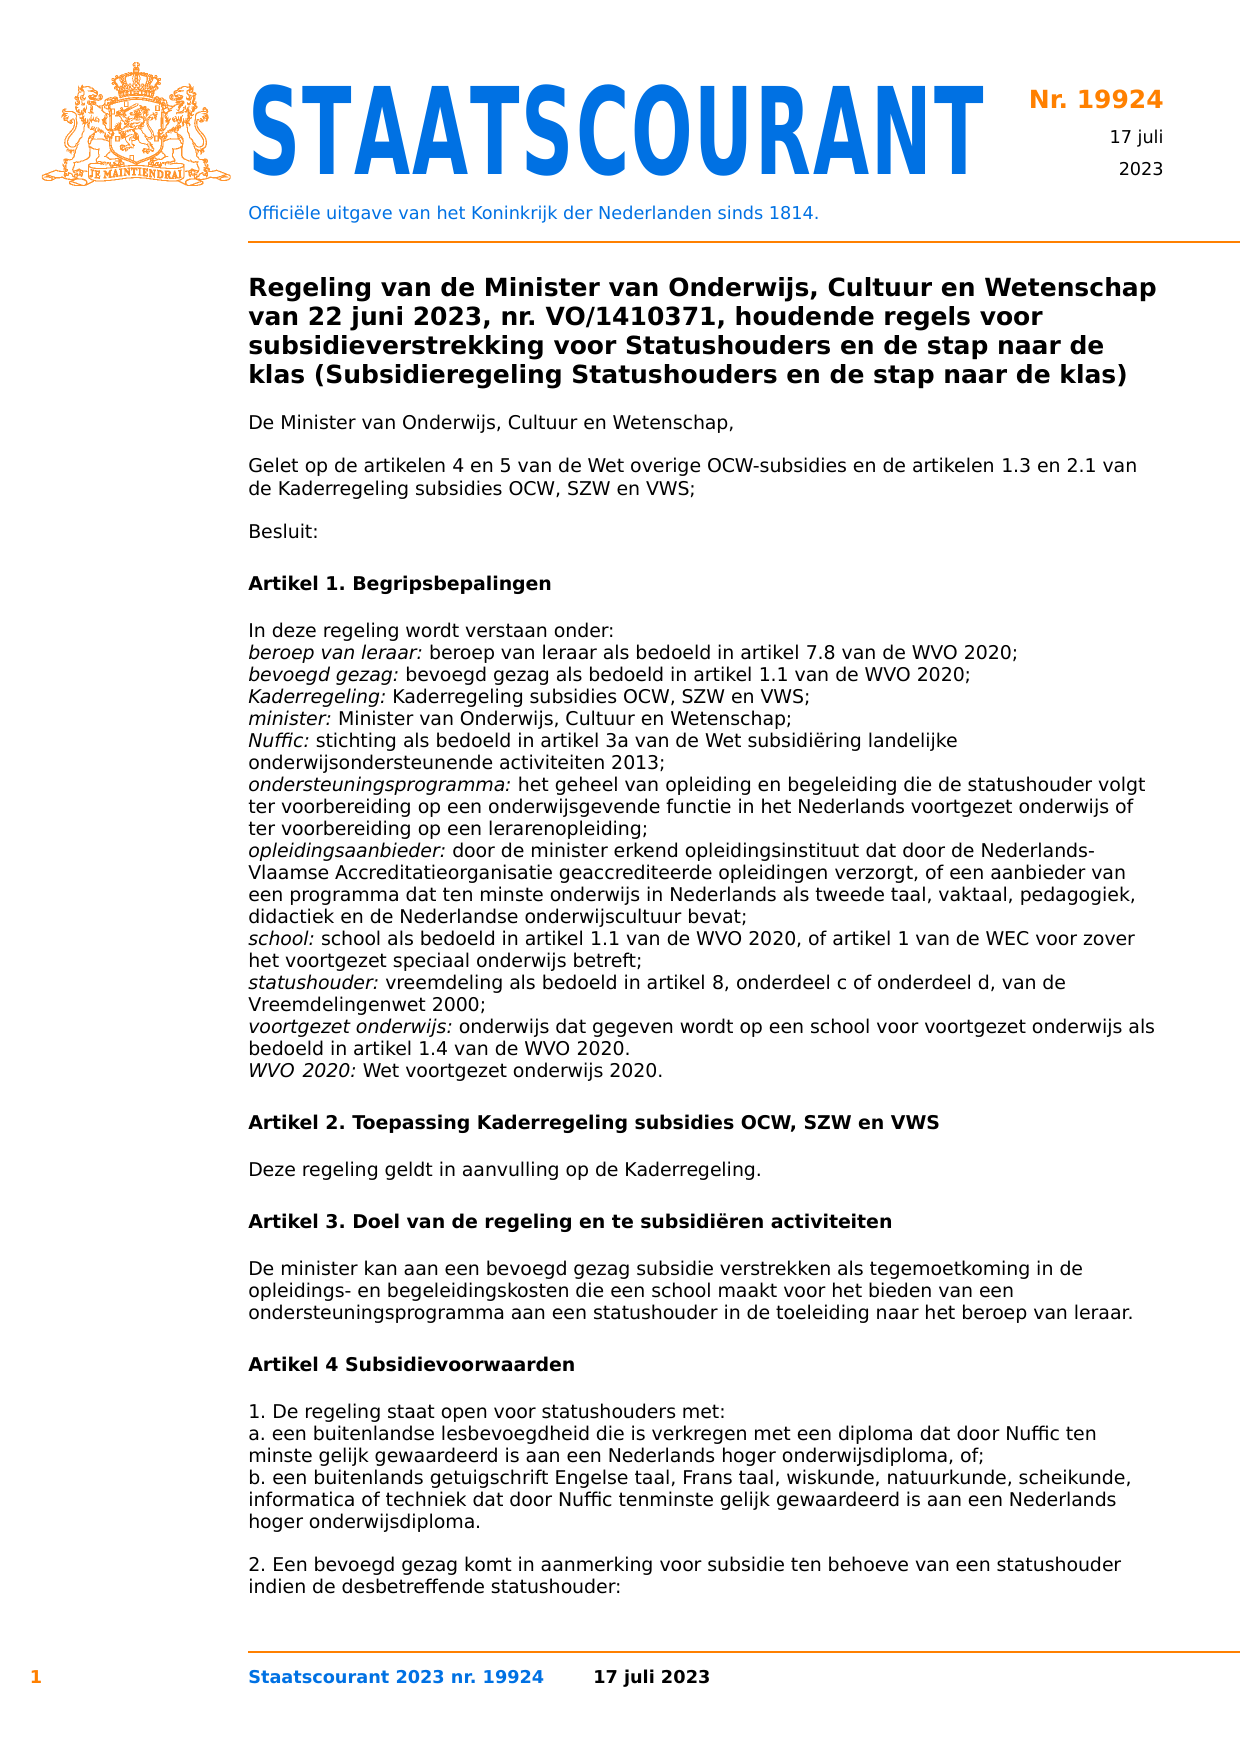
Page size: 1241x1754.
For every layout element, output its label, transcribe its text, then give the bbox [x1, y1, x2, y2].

text De minister kan aan een bevoegd gezag subsidie verstrekken als tegemoetkoming in de opleidings- en begeleidingskosten die een school maakt voor het bieden van een ondersteuningsprogramma aan een statushouder in de toeleiding naar het beroep van leraar. [248, 1258, 1163, 1324]
text In deze regeling wordt verstaan onder: [248, 620, 1163, 642]
subtitle Artikel 1. Begripsbepalingen [248, 573, 1163, 595]
text Kaderregeling: Kaderregeling subsidies OCW, SZW en VWS; [248, 686, 1163, 708]
table_header Nr. 19924 [998, 62, 1240, 121]
text ondersteuningsprogramma: het geheel van opleiding en begeleiding die de statushouder volgt ter voorbereiding op een onderwijsgevende functie in het Nederlands voortgezet onderwijs of ter voorbereiding op een lerarenopleiding; [248, 774, 1163, 840]
subtitle Artikel 4 Subsidievoorwaarden [248, 1354, 1163, 1376]
text b. een buitenlands getuigschrift Engelse taal, Frans taal, wiskunde, natuurkunde, scheikunde, informatica of techniek dat door Nuffic tenminste gelijk gewaardeerd is aan een Nederlands hoger onderwijsdiploma. [248, 1467, 1163, 1532]
table_header STAATSCOURANT [248, 62, 998, 203]
table_cell 2023 [998, 153, 1240, 203]
text 2. Een bevoegd gezag komt in aanmerking voor subsidie ten behoeve van een statushouder indien de desbetreffende statushouder: [248, 1554, 1163, 1598]
text 1. De regeling staat open voor statushouders met: [248, 1401, 1163, 1423]
subtitle Artikel 2. Toepassing Kaderregeling subsidies OCW, SZW en VWS [248, 1112, 1163, 1134]
text Gelet op de artikelen 4 en 5 van de Wet overige OCW-subsidies en de artikelen 1.3 en 2.1 van de Kaderregeling subsidies OCW, SZW en VWS; [248, 455, 1163, 499]
picture [41, 62, 231, 186]
subtitle Artikel 3. Doel van de regeling en te subsidiëren activiteiten [248, 1211, 1163, 1233]
text De Minister van Onderwijs, Cultuur en Wetenschap, [248, 412, 1163, 433]
text statushouder: vreemdeling als bedoeld in artikel 8, onderdeel c of onderdeel d, van de Vreemdelingenwet 2000; [248, 972, 1163, 1016]
table_header [25, 62, 248, 241]
text WVO 2020: Wet voortgezet onderwijs 2020. [248, 1060, 1163, 1082]
subtitle Regeling van de Minister van Onderwijs, Cultuur en Wetenschap van 22 juni 2023, nr. VO/1410371, houdende regels voor subsidieverstrekking voor Statushouders en de stap naar de klas (Subsidieregeling Statushouders en de stap naar de klas) [248, 273, 1163, 390]
text Nuffic: stichting als bedoeld in artikel 3a van de Wet subsidiëring landelijke onderwijsondersteunende activiteiten 2013; [248, 730, 1163, 774]
text beroep van leraar: beroep van leraar als bedoeld in artikel 7.8 van de WVO 2020; [248, 642, 1163, 664]
text bevoegd gezag: bevoegd gezag als bedoeld in artikel 1.1 van de WVO 2020; [248, 664, 1163, 686]
text opleidingsaanbieder: door de minister erkend opleidingsinstituut dat door de Nederlands-Vlaamse Accreditatieorganisatie geaccrediteerde opleidingen verzorgt, of een aanbieder van een programma dat ten minste onderwijs in Nederlands als tweede taal, vaktaal, pedagogiek, didactiek en de Nederlandse onderwijscultuur bevat; [248, 840, 1163, 928]
text a. een buitenlandse lesbevoegdheid die is verkregen met een diploma dat door Nuffic ten minste gelijk gewaardeerd is aan een Nederlands hoger onderwijsdiploma, of; [248, 1423, 1163, 1467]
table_cell Officiële uitgave van het Koninkrijk der Nederlanden sinds 1814. [248, 203, 1240, 241]
text minister: Minister van Onderwijs, Cultuur en Wetenschap; [248, 708, 1163, 730]
text Besluit: [248, 521, 1163, 543]
table_cell 17 juli [998, 121, 1240, 153]
text voortgezet onderwijs: onderwijs dat gegeven wordt op een school voor voortgezet onderwijs als bedoeld in artikel 1.4 van de WVO 2020. [248, 1016, 1163, 1060]
text school: school als bedoeld in artikel 1.1 van de WVO 2020, of artikel 1 van de WEC voor zover het voortgezet speciaal onderwijs betreft; [248, 928, 1163, 972]
text Deze regeling geldt in aanvulling op de Kaderregeling. [248, 1159, 1163, 1181]
